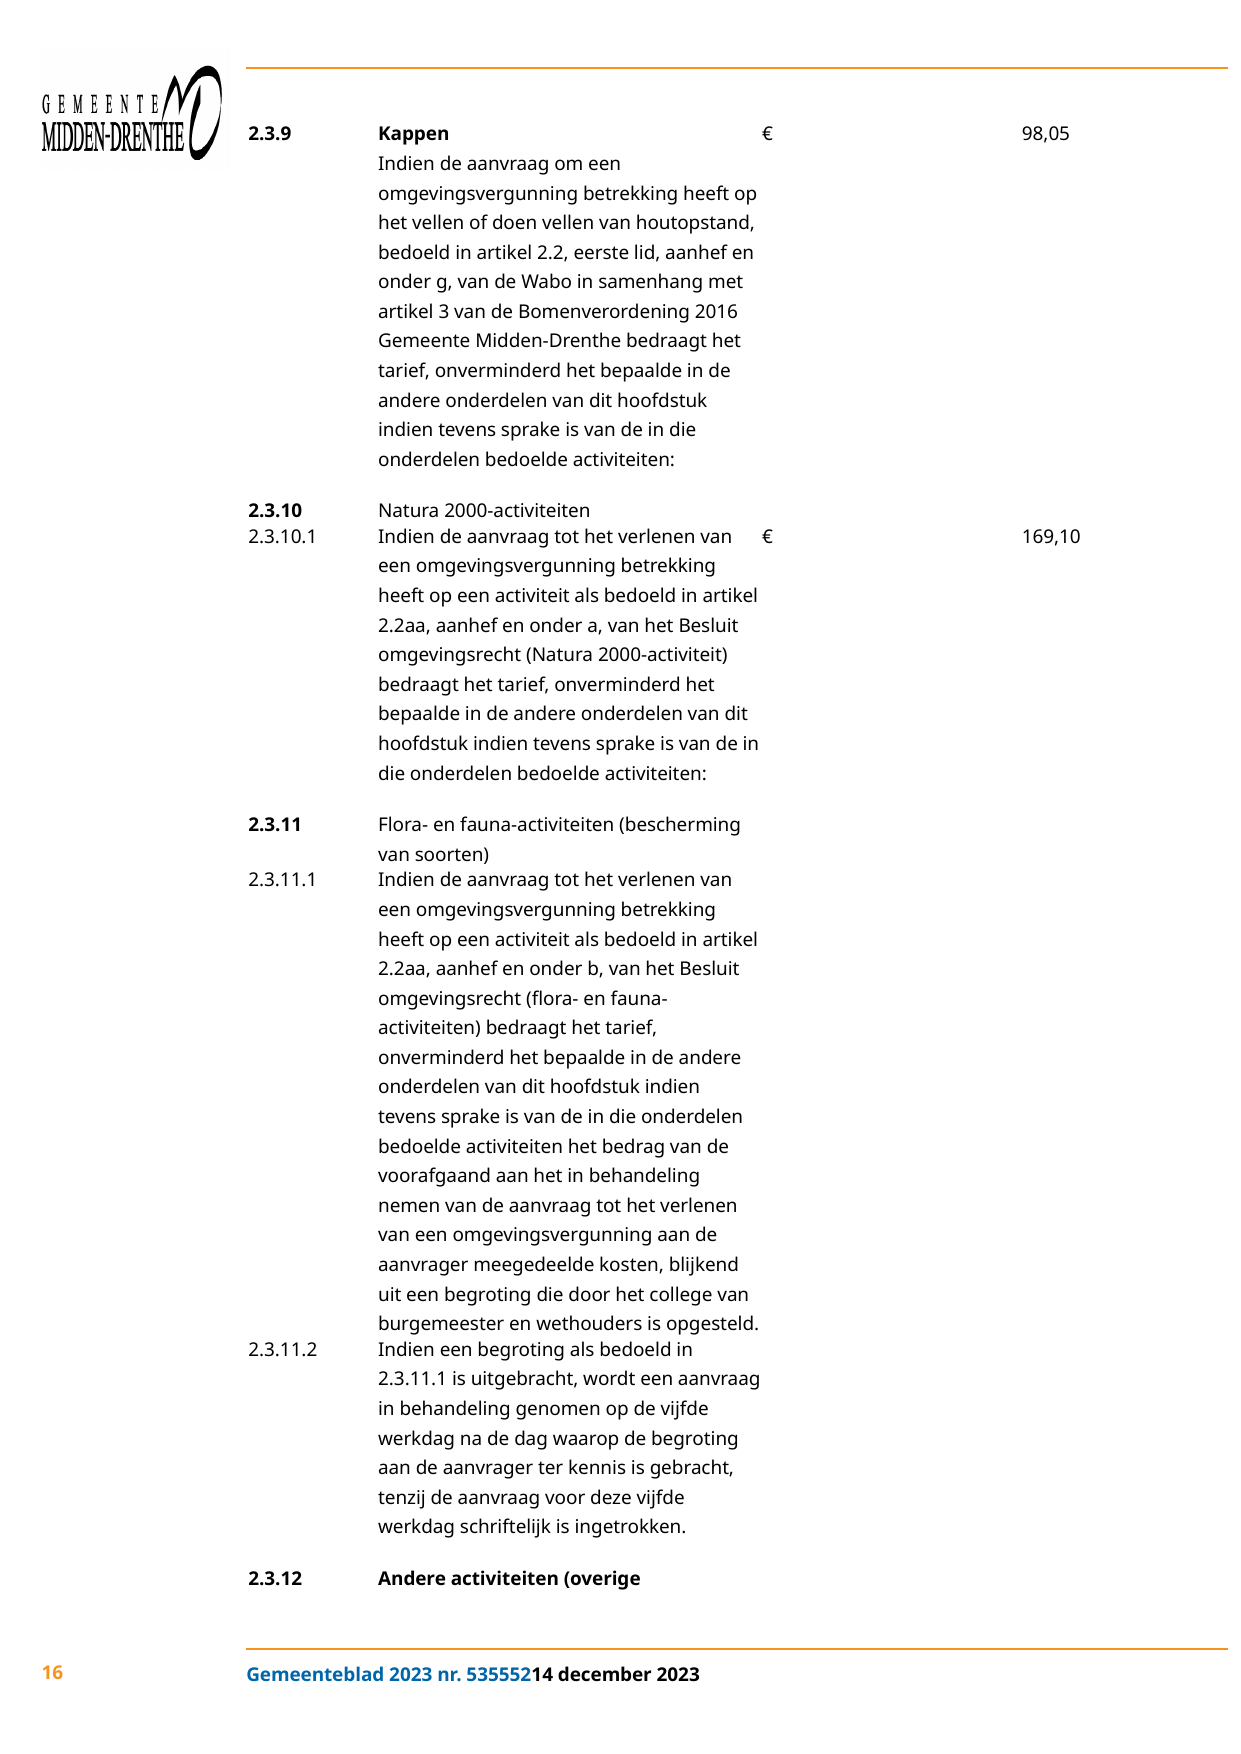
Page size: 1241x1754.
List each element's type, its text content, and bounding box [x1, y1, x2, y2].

table_cell [378, 95, 762, 121]
table_cell 2.3.10 [248, 498, 378, 523]
table_cell [378, 786, 762, 811]
table_cell [378, 472, 762, 497]
table_cell [892, 1336, 1152, 1539]
table_cell 169,10 [1022, 523, 1152, 786]
table_cell Flora- en fauna-activiteiten (bescherming van soorten) [378, 811, 762, 867]
table_cell € [762, 121, 1022, 472]
table_cell 2.3.11.1 [248, 867, 378, 1336]
table_cell 2.3.9 [248, 121, 378, 472]
table_cell 2.3.11 [248, 811, 378, 867]
picture [41, 47, 231, 172]
table_cell Indien de aanvraag tot het verlenen van een omgevingsvergunning betrekking heeft op een activiteit als bedoeld in artikel 2.2aa, aanhef en onder b, van het Besluit omgevingsrecht (flora- en fauna-activiteiten) bedraagt het tarief, onverminderd het bepaalde in de andere onderdelen van dit hoofdstuk indien tevens sprake is van de in die onderdelen bedoelde activiteiten het bedrag van de voorafgaand aan het in behandeling nemen van de aanvraag tot het verlenen van een omgevingsvergunning aan de aanvrager meegedeelde kosten, blijkend uit een begroting die door het college van burgemeester en wethouders is opgesteld. [378, 867, 762, 1336]
table_cell [762, 1336, 892, 1539]
table_cell [892, 1565, 1152, 1591]
table_cell [892, 811, 1152, 867]
table_cell [248, 786, 378, 811]
table_cell [762, 1565, 892, 1591]
table_cell [1022, 786, 1152, 811]
table_cell Kappen Indien de aanvraag om een omgevingsvergunning betrekking heeft op het vellen of doen vellen van houtopstand, bedoeld in artikel 2.2, eerste lid, aanhef en onder g, van de Wabo in samenhang met artikel 3 van de Bomenverordening 2016 Gemeente Midden-Drenthe bedraagt het tarief, onverminderd het bepaalde in de andere onderdelen van dit hoofdstuk indien tevens sprake is van de in die onderdelen bedoelde activiteiten: [378, 121, 762, 472]
table_cell 98,05 [1022, 121, 1152, 472]
table_cell [1022, 498, 1152, 523]
table_cell 2.3.11.2 [248, 1336, 378, 1539]
table_cell [762, 1539, 892, 1565]
table_cell [762, 786, 1022, 811]
table_cell [762, 811, 892, 867]
table_cell [248, 472, 378, 497]
table_cell Andere activiteiten (overige [378, 1565, 762, 1591]
table_cell € [762, 523, 1022, 786]
table_cell Natura 2000-activiteiten [378, 498, 762, 523]
table_cell [762, 95, 1022, 121]
table_cell [762, 498, 1022, 523]
table_cell Indien de aanvraag tot het verlenen van een omgevingsvergunning betrekking heeft op een activiteit als bedoeld in artikel 2.2aa, aanhef en onder a, van het Besluit omgevingsrecht (Natura 2000-activiteit) bedraagt het tarief, onverminderd het bepaalde in de andere onderdelen van dit hoofdstuk indien tevens sprake is van de in die onderdelen bedoelde activiteiten: [378, 523, 762, 786]
table_cell 2.3.12 [248, 1565, 378, 1591]
table_cell [1022, 95, 1152, 121]
table_cell [892, 867, 1152, 1336]
table_cell [378, 1539, 762, 1565]
table_cell [762, 867, 892, 1336]
table_cell [762, 472, 1022, 497]
table_cell Indien een begroting als bedoeld in 2.3.11.1 is uitgebracht, wordt een aanvraag in behandeling genomen op de vijfde werkdag na de dag waarop de begroting aan de aanvrager ter kennis is gebracht, tenzij de aanvraag voor deze vijfde werkdag schriftelijk is ingetrokken. [378, 1336, 762, 1539]
table_cell [1022, 472, 1152, 497]
table_cell [248, 1539, 378, 1565]
table_cell [892, 1539, 1152, 1565]
table_cell [248, 95, 378, 121]
table_cell 2.3.10.1 [248, 523, 378, 786]
